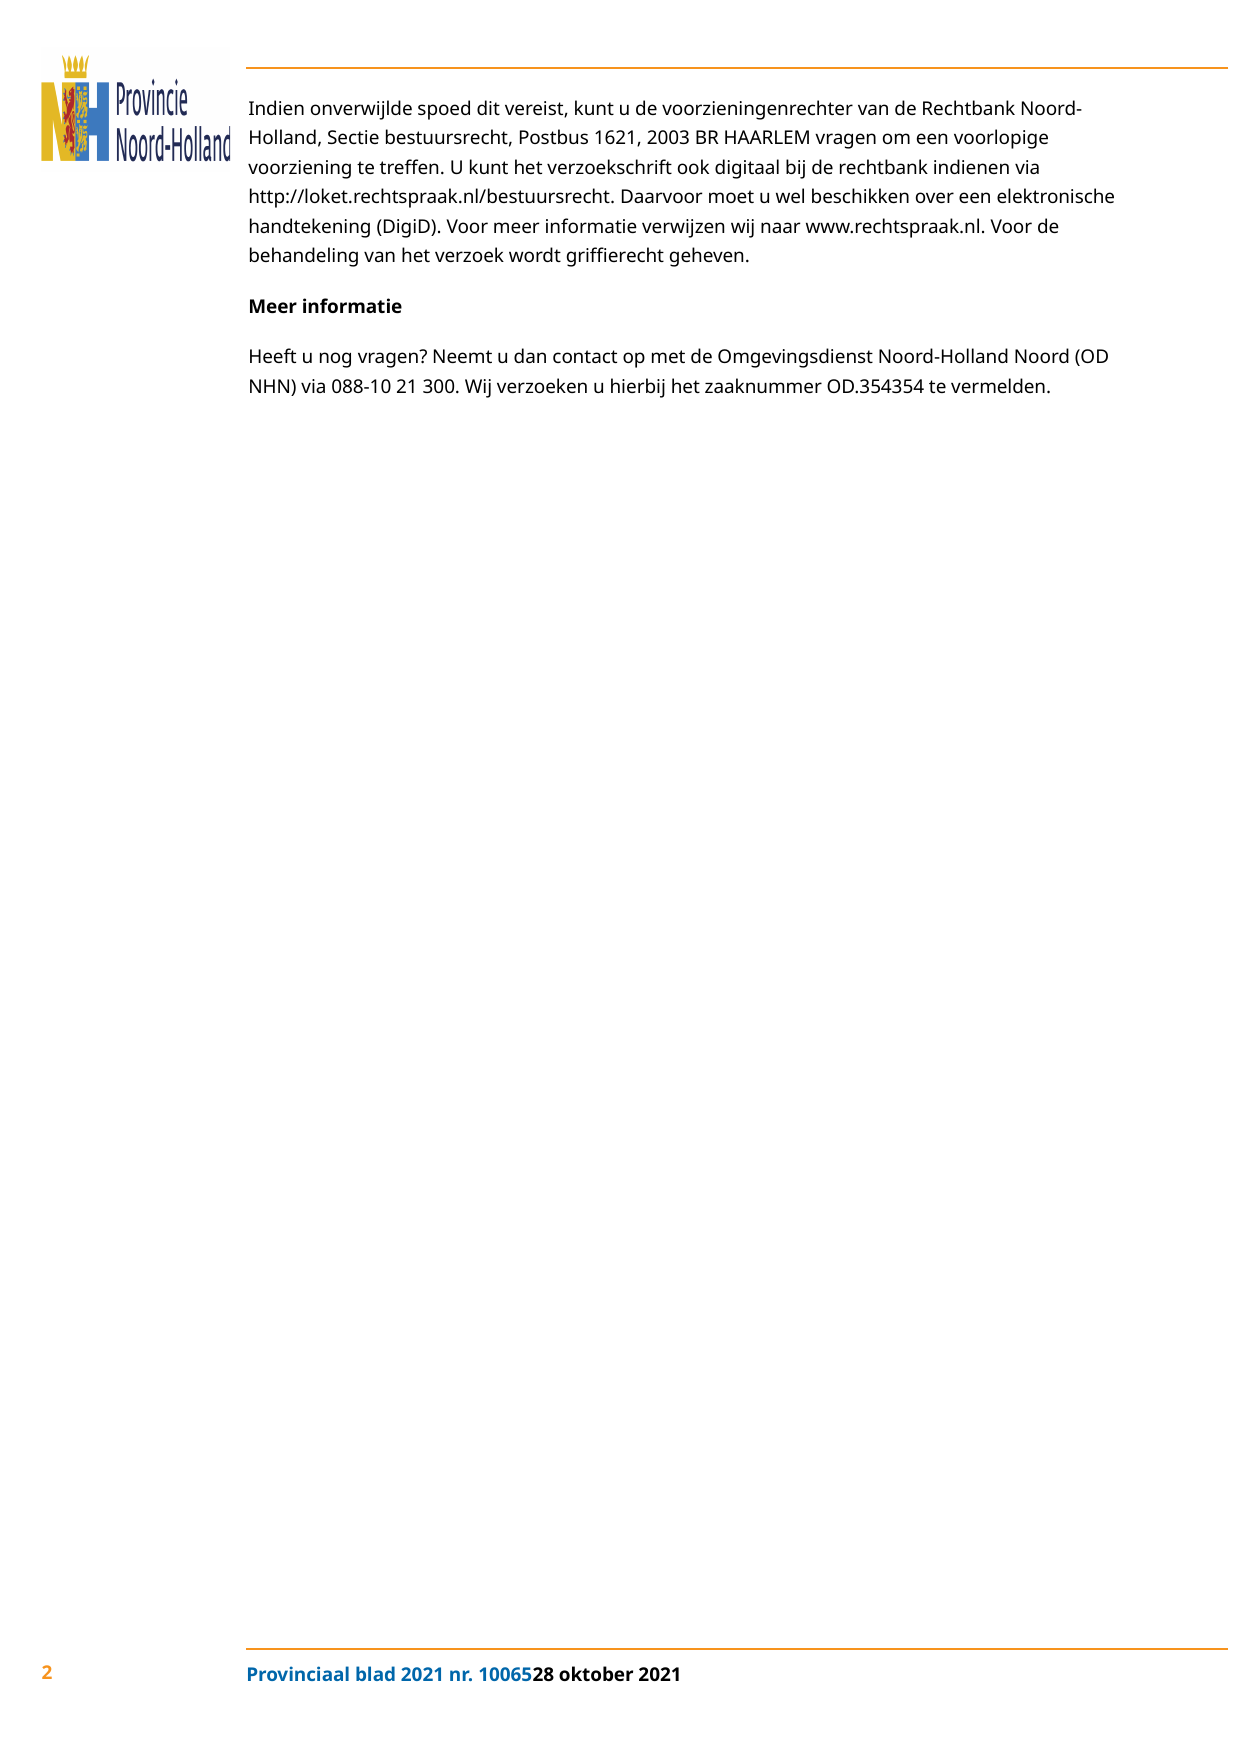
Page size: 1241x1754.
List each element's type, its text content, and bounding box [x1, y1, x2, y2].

picture [41, 47, 231, 172]
text Meer informatie [248, 293, 1152, 319]
text Heeft u nog vragen? Neemt u dan contact op met de Omgevingsdienst Noord-Holland Noord (OD NHN) via 088-10 21 300. Wij verzoeken u hierbij het zaaknummer OD.354354 te vermelden. [248, 343, 1152, 399]
text Indien onverwijlde spoed dit vereist, kunt u de voorzieningenrechter van de Rechtbank Noord-Holland, Sectie bestuursrecht, Postbus 1621, 2003 BR HAARLEM vragen om een voorlopige voorziening te treffen. U kunt het verzoekschrift ook digitaal bij de rechtbank indienen via http://loket.rechtspraak.nl/bestuursrecht. Daarvoor moet u wel beschikken over een elektronische handtekening (DigiD). Voor meer informatie verwijzen wij naar www.rechtspraak.nl. Voor de behandeling van het verzoek wordt griffierecht geheven. [248, 95, 1152, 268]
